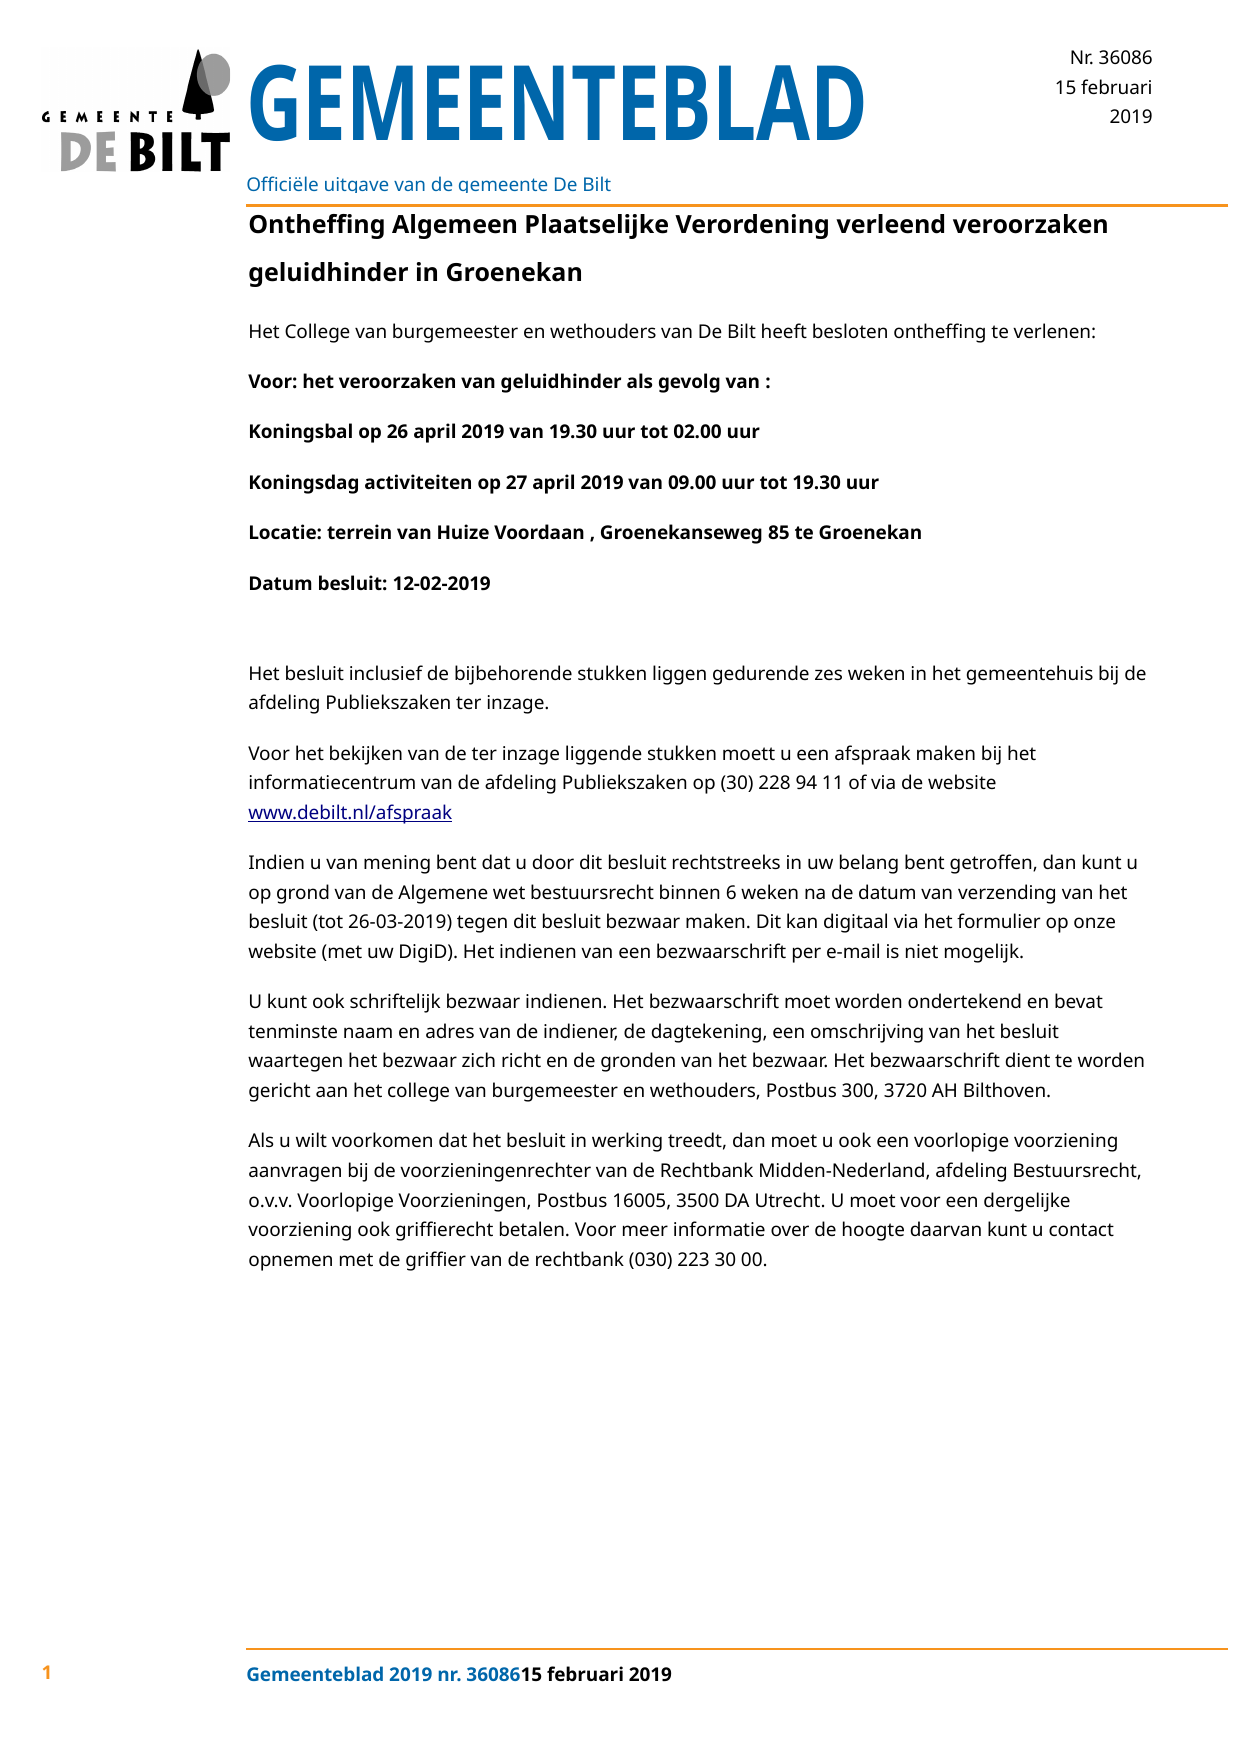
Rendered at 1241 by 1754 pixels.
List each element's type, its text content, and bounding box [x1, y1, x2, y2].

text Als u wilt voorkomen dat het besluit in werking treedt, dan moet u ook een voorlopige voorziening aanvragen bij de voorzieningenrechter van de Rechtbank Midden-Nederland, afdeling Bestuursrecht, o.v.v. Voorlopige Voorzieningen, Postbus 16005, 3500 DA Utrecht. U moet voor een dergelijke voorziening ook griffierecht betalen. Voor meer informatie over de hoogte daarvan kunt u contact opnemen met de griffier van de rechtbank (030) 223 30 00. [248, 1128, 1152, 1272]
text Koningsdag activiteiten op 27 april 2019 van 09.00 uur tot 19.30 uur [248, 469, 1152, 495]
text Voor het bekijken van de ter inzage liggende stukken moett u een afspraak maken bij het informatiecentrum van de afdeling Publiekszaken op (30) 228 94 11 of via de website www.debilt.nl/afspraak [248, 740, 1152, 824]
text Datum besluit: 12-02-2019 [248, 570, 1152, 596]
text Locatie: terrein van Huize Voordaan , Groenekanseweg 85 te Groenekan [248, 519, 1152, 545]
text Indien u van mening bent dat u door dit besluit rechtstreeks in uw belang bent getroffen, dan kunt u op grond van de Algemene wet bestuursrecht binnen 6 weken na de datum van verzending van het besluit (tot 26-03-2019) tegen dit besluit bezwaar maken. Dit kan digitaal via het formulier op onze website (met uw DigiD). Het indienen van een bezwaarschrift per e-mail is niet mogelijk. [248, 849, 1152, 964]
text Het College van burgemeester en wethouders van De Bilt heeft besloten ontheffing te verlenen: [248, 318, 1152, 344]
text Koningsbal op 26 april 2019 van 19.30 uur tot 02.00 uur [248, 419, 1152, 444]
text U kunt ook schriftelijk bezwaar indienen. Het bezwaarschrift moet worden ondertekend en bevat tenminste naam en adres van de indiener, de dagtekening, een omschrijving van het besluit waartegen het bezwaar zich richt en de gronden van het bezwaar. Het bezwaarschrift dient te worden gericht aan het college van burgemeester en wethouders, Postbus 300, 3720 AH Bilthoven. [248, 988, 1152, 1103]
text Ontheffing Algemeen Plaatselijke Verordening verleend veroorzaken geluidhinder in Groenekan [248, 207, 1152, 288]
text Het besluit inclusief de bijbehorende stukken liggen gedurende zes weken in het gemeentehuis bij de afdeling Publiekszaken ter inzage. [248, 660, 1152, 715]
text Voor: het veroorzaken van geluidhinder als gevolg van : [248, 368, 1152, 394]
picture [41, 47, 231, 172]
